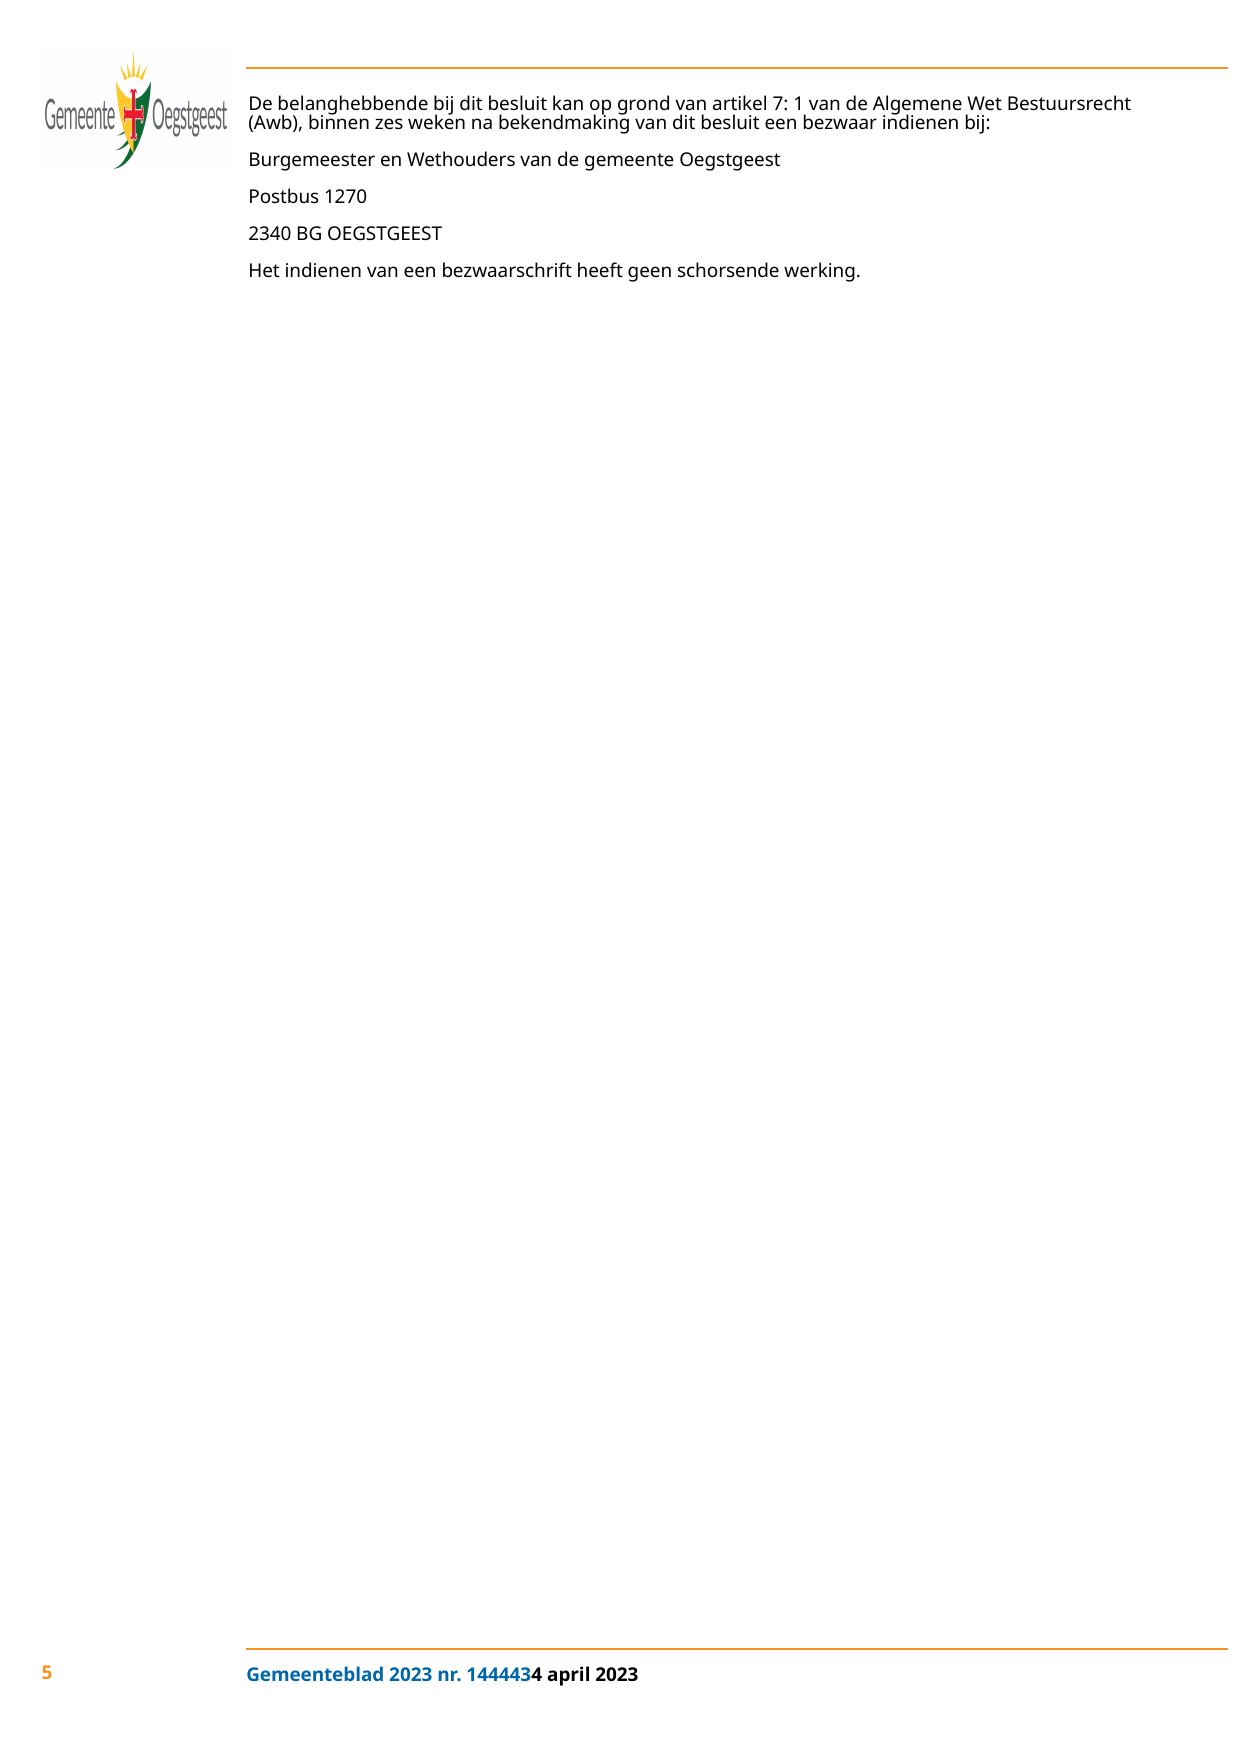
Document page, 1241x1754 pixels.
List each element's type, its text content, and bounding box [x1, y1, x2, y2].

text 2340 BG OEGSTGEEST [248, 225, 1152, 244]
text Postbus 1270 [248, 188, 1152, 207]
text Het indienen van een bezwaarschrift heeft geen schorsende werking. [248, 262, 1152, 281]
text Burgemeester en Wethouders van de gemeente Oegstgeest [248, 151, 1152, 170]
picture [41, 47, 231, 172]
text De belanghebbende bij dit besluit kan op grond van artikel 7: 1 van de Algemene Wet Bestuursrecht (Awb), binnen zes weken na bekendmaking van dit besluit een bezwaar indienen bij: [248, 95, 1152, 133]
